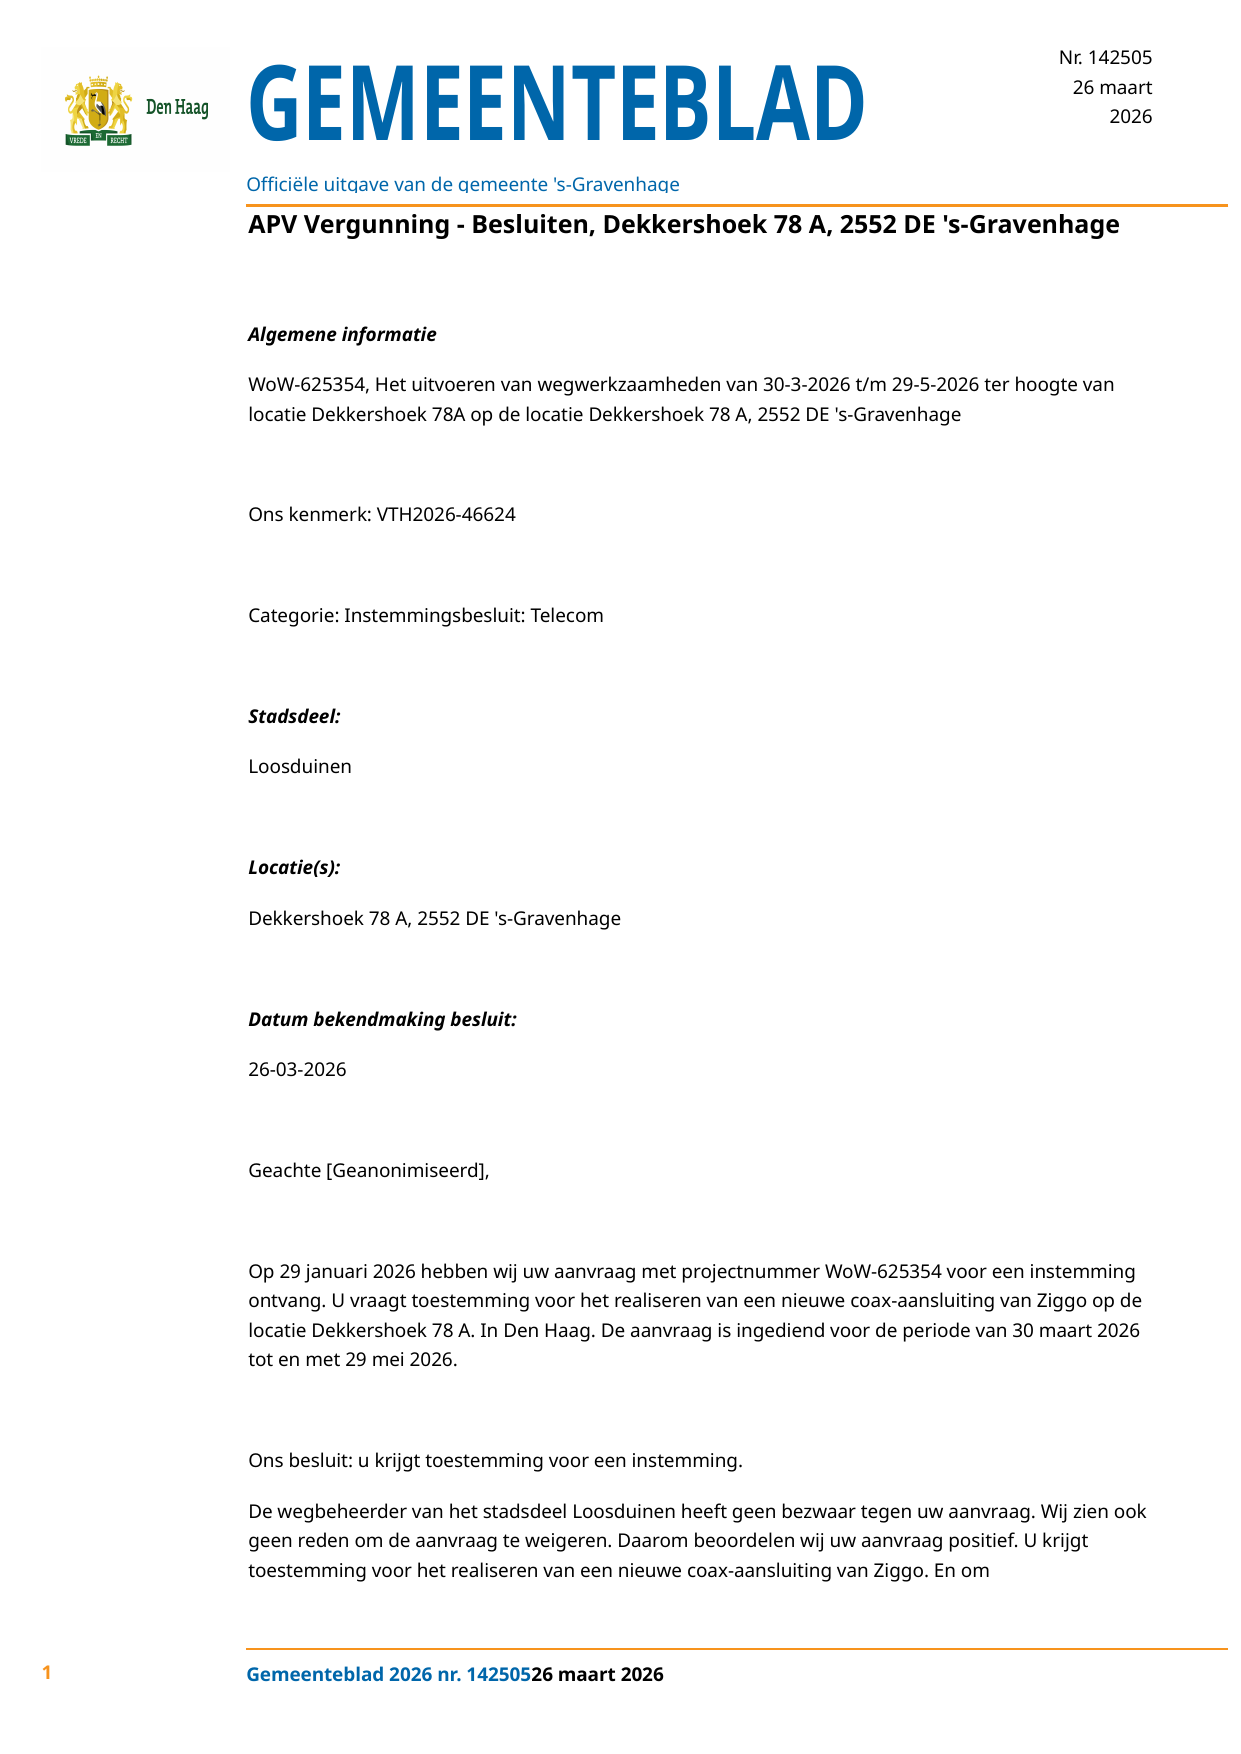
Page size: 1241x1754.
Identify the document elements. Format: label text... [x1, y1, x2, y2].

text APV Vergunning - Besluiten, Dekkershoek 78 A, 2552 DE 's-Gravenhage [248, 207, 1152, 241]
text WoW-625354, Het uitvoeren van wegwerkzaamheden van 30-3-2026 t/m 29-5-2026 ter hoogte van locatie Dekkershoek 78A op de locatie Dekkershoek 78 A, 2552 DE 's-Gravenhage [248, 371, 1152, 426]
picture [41, 47, 231, 172]
text De wegbeheerder van het stadsdeel Loosduinen heeft geen bezwaar tegen uw aanvraag. Wij zien ook geen reden om de aanvraag te weigeren. Daarom beoordelen wij uw aanvraag positief. U krijgt toestemming voor het realiseren van een nieuwe coax-aansluiting van Ziggo. En om [248, 1498, 1152, 1583]
text Ons kenmerk: VTH2026-46624 [248, 502, 1152, 527]
text 26-03-2026 [248, 1056, 1152, 1082]
text Loosduinen [248, 754, 1152, 779]
text Geachte [Geanonimiseerd], [248, 1157, 1152, 1183]
text Categorie: Instemmingsbesluit: Telecom [248, 602, 1152, 628]
text Algemene informatie [248, 321, 1152, 346]
text Op 29 januari 2026 hebben wij uw aanvraag met projectnummer WoW-625354 voor een instemming ontvang. U vraagt toestemming voor het realiseren van een nieuwe coax-aansluiting van Ziggo op de locatie Dekkershoek 78 A. In Den Haag. De aanvraag is ingediend voor de periode van 30 maart 2026 tot en met 29 mei 2026. [248, 1258, 1152, 1372]
text Stadsdeel: [248, 703, 1152, 729]
text Locatie(s): [248, 854, 1152, 880]
text Ons besluit: u krijgt toestemming voor een instemming. [248, 1447, 1152, 1473]
text Datum bekendmaking besluit: [248, 1006, 1152, 1031]
text Dekkershoek 78 A, 2552 DE 's-Gravenhage [248, 905, 1152, 931]
